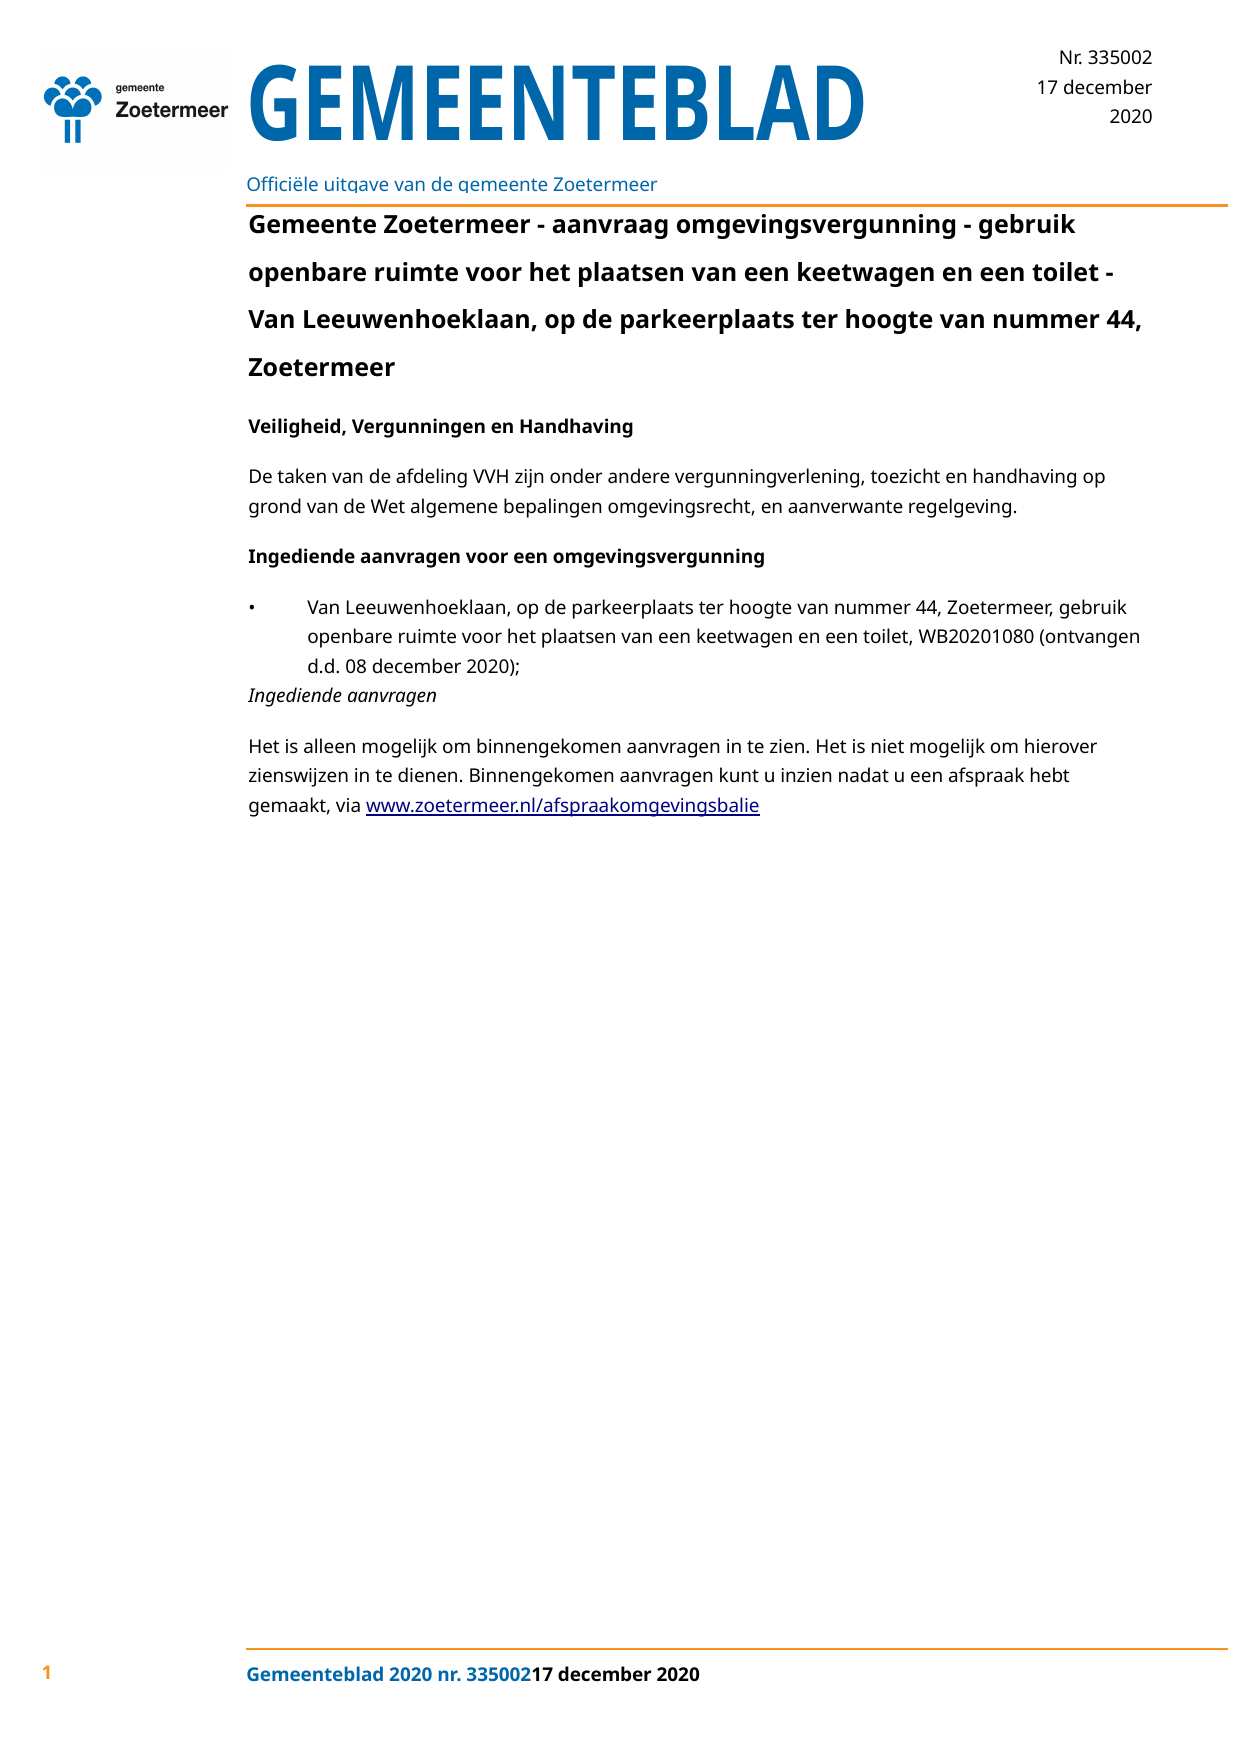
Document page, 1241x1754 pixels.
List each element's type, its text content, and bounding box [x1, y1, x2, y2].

text Ingediende aanvragen [248, 683, 1152, 708]
text Veiligheid, Vergunningen en Handhaving [248, 413, 1152, 439]
text Het is alleen mogelijk om binnengekomen aanvragen in te zien. Het is niet mogelijk om hierover zienswijzen in te dienen. Binnengekomen aanvragen kunt u inzien nadat u een afspraak hebt gemaakt, via www.zoetermeer.nl/afspraakomgevingsbalie [248, 733, 1152, 818]
picture [41, 47, 231, 172]
list Van Leeuwenhoeklaan, op de parkeerplaats ter hoogte van nummer 44, Zoetermeer, gebruik openbare ruimte voor het plaatsen van een keetwagen en een toilet, WB20201080 (ontvangen d.d. 08 december 2020); [248, 594, 1152, 679]
text De taken van de afdeling VVH zijn onder andere vergunningverlening, toezicht en handhaving op grond van de Wet algemene bepalingen omgevingsrecht, en aanverwante regelgeving. [248, 463, 1152, 519]
text Ingediende aanvragen voor een omgevingsvergunning [248, 543, 1152, 569]
text Gemeente Zoetermeer - aanvraag omgevingsvergunning - gebruik openbare ruimte voor het plaatsen van een keetwagen en een toilet - Van Leeuwenhoeklaan, op de parkeerplaats ter hoogte van nummer 44, Zoetermeer [248, 207, 1152, 384]
